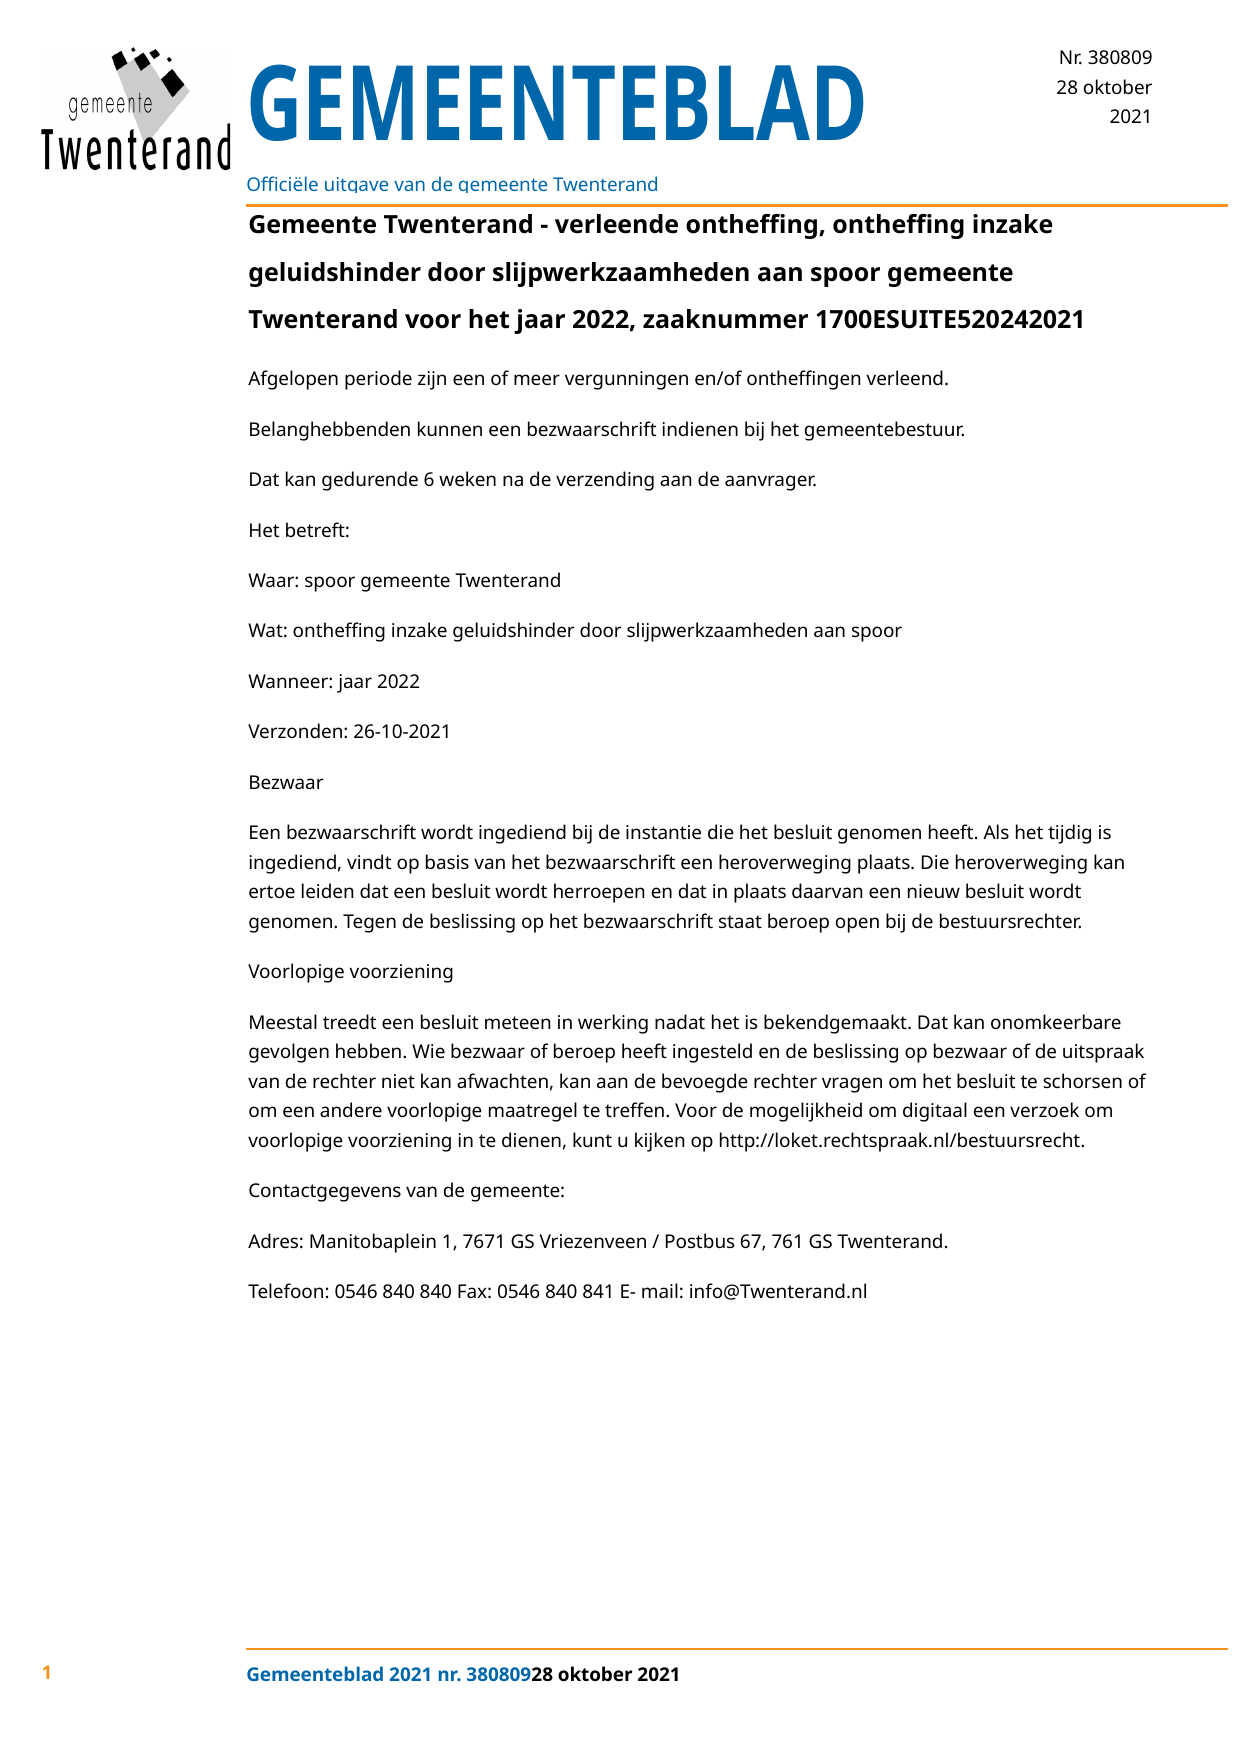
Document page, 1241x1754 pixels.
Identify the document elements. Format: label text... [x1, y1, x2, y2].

text Dat kan gedurende 6 weken na de verzending aan de aanvrager. [248, 466, 1152, 492]
picture [41, 47, 231, 172]
text Het betreft: [248, 517, 1152, 542]
text Contactgegevens van de gemeente: [248, 1178, 1152, 1203]
text Gemeente Twenterand - verleende ontheffing, ontheffing inzake geluidshinder door slijpwerkzaamheden aan spoor gemeente Twenterand voor het jaar 2022, zaaknummer 1700ESUITE520242021 [248, 207, 1152, 336]
text Afgelopen periode zijn een of meer vergunningen en/of ontheffingen verleend. [248, 366, 1152, 391]
text Waar: spoor gemeente Twenterand [248, 567, 1152, 593]
text Belanghebbenden kunnen een bezwaarschrift indienen bij het gemeentebestuur. [248, 416, 1152, 442]
text Voorlopige voorziening [248, 958, 1152, 984]
text Adres: Manitobaplein 1, 7671 GS Vriezenveen / Postbus 67, 761 GS Twenterand. [248, 1228, 1152, 1254]
text Bezwaar [248, 769, 1152, 794]
text Een bezwaarschrift wordt ingediend bij de instantie die het besluit genomen heeft. Als het tijdig is ingediend, vindt op basis van het bezwaarschrift een heroverweging plaats. Die heroverweging kan ertoe leiden dat een besluit wordt herroepen en dat in plaats daarvan een nieuw besluit wordt genomen. Tegen de beslissing op het bezwaarschrift staat beroep open bij de bestuursrechter. [248, 819, 1152, 934]
text Wat: ontheffing inzake geluidshinder door slijpwerkzaamheden aan spoor [248, 618, 1152, 643]
text Telefoon: 0546 840 840 Fax: 0546 840 841 E- mail: info@Twenterand.nl [248, 1278, 1152, 1304]
text Meestal treedt een besluit meteen in werking nadat het is bekendgemaakt. Dat kan onomkeerbare gevolgen hebben. Wie bezwaar of beroep heeft ingesteld en de beslissing op bezwaar of de uitspraak van de rechter niet kan afwachten, kan aan de bevoegde rechter vragen om het besluit te schorsen of om een andere voorlopige maatregel te treffen. Voor de mogelijkheid om digitaal een verzoek om voorlopige voorziening in te dienen, kunt u kijken op http://loket.rechtspraak.nl/bestuursrecht. [248, 1009, 1152, 1153]
text Verzonden: 26-10-2021 [248, 718, 1152, 744]
text Wanneer: jaar 2022 [248, 668, 1152, 694]
